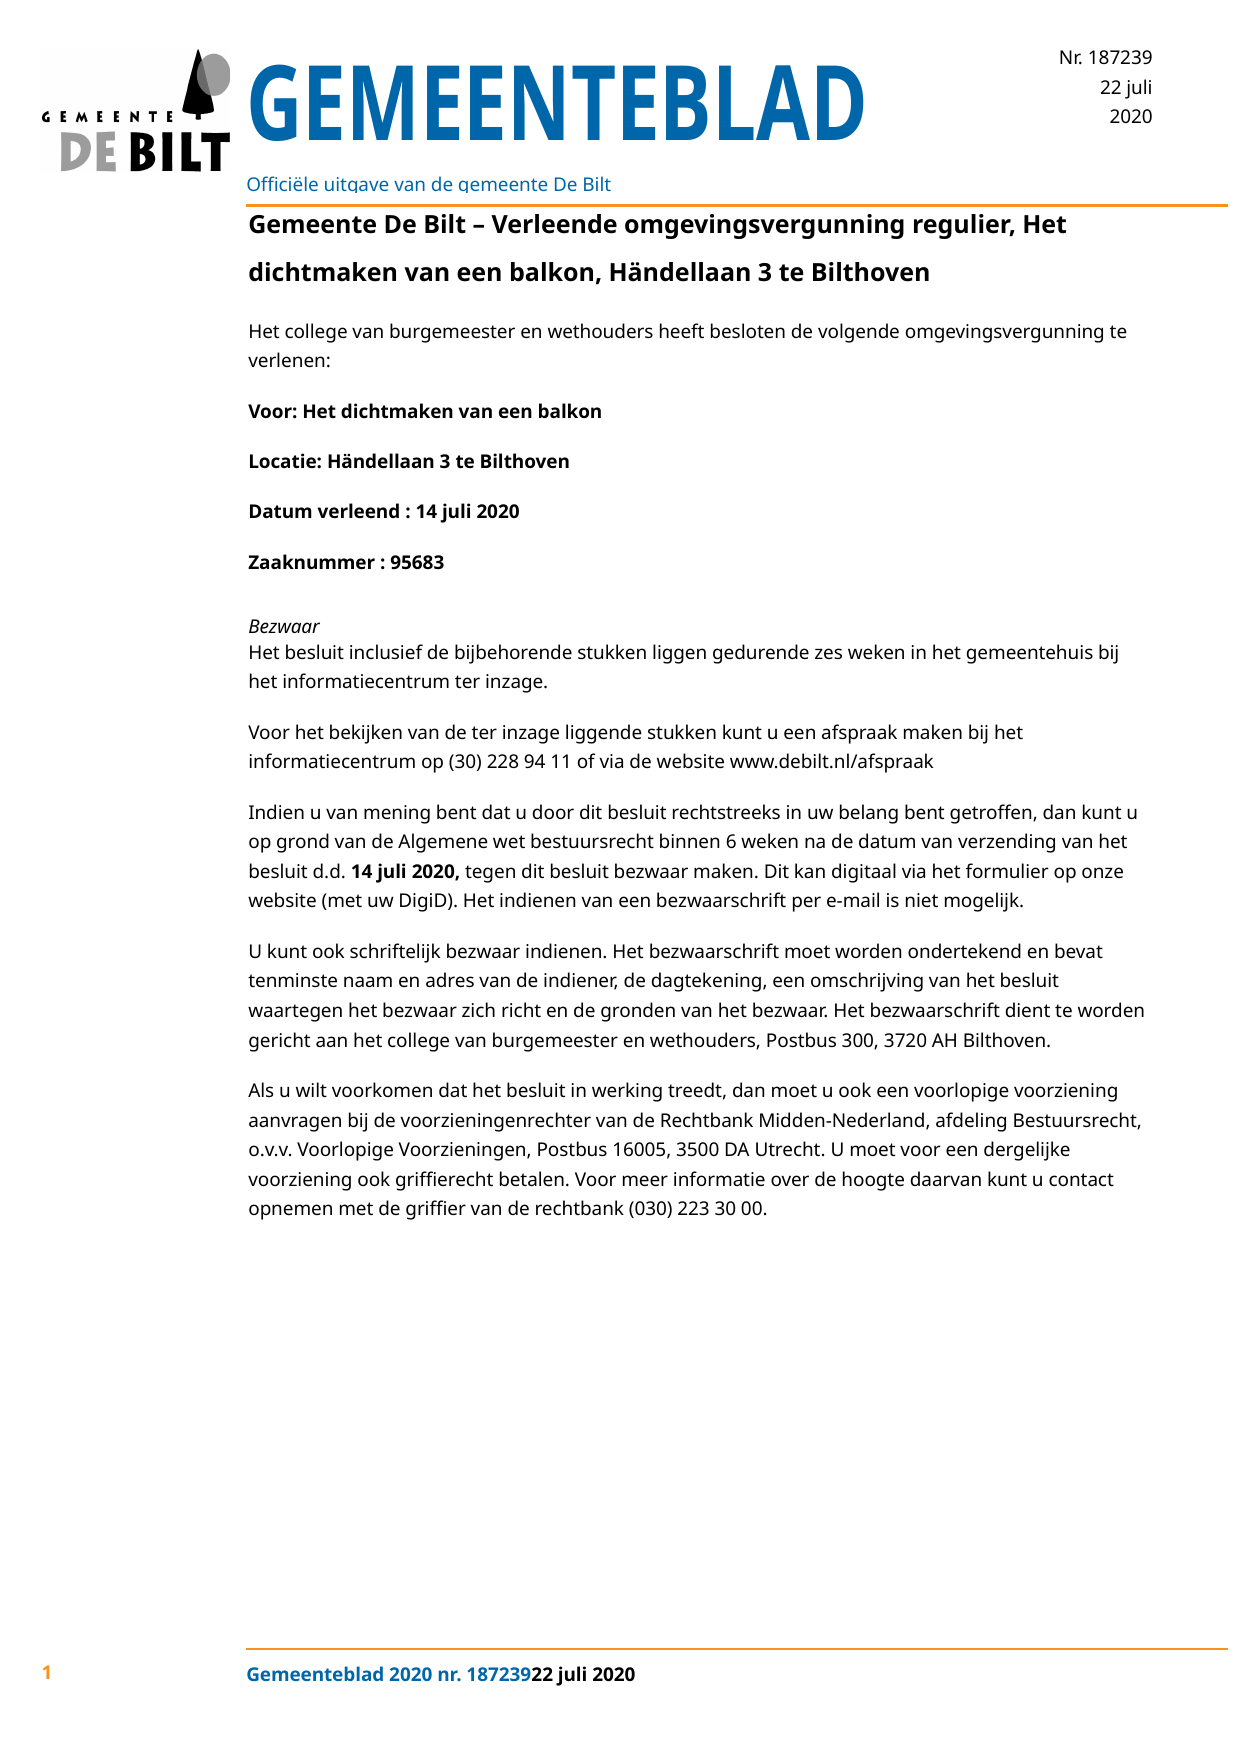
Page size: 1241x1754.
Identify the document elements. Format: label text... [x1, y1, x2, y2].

text Het besluit inclusief de bijbehorende stukken liggen gedurende zes weken in het gemeentehuis bij het informatiecentrum ter inzage. [248, 639, 1152, 694]
text Locatie: Händellaan 3 te Bilthoven [248, 448, 1152, 474]
picture [41, 47, 231, 172]
text Indien u van mening bent dat u door dit besluit rechtstreeks in uw belang bent getroffen, dan kunt u op grond van de Algemene wet bestuursrecht binnen 6 weken na de datum van verzending van het besluit d.d. 14 juli 2020, tegen dit besluit bezwaar maken. Dit kan digitaal via het formulier op onze website (met uw DigiD). Het indienen van een bezwaarschrift per e-mail is niet mogelijk. [248, 799, 1152, 913]
text Gemeente De Bilt – Verleende omgevingsvergunning regulier, Het dichtmaken van een balkon, Händellaan 3 te Bilthoven [248, 207, 1152, 288]
text Datum verleend : 14 juli 2020 [248, 499, 1152, 524]
text Als u wilt voorkomen dat het besluit in werking treedt, dan moet u ook een voorlopige voorziening aanvragen bij de voorzieningenrechter van de Rechtbank Midden-Nederland, afdeling Bestuursrecht, o.v.v. Voorlopige Voorzieningen, Postbus 16005, 3500 DA Utrecht. U moet voor een dergelijke voorziening ook griffierecht betalen. Voor meer informatie over de hoogte daarvan kunt u contact opnemen met de griffier van de rechtbank (030) 223 30 00. [248, 1077, 1152, 1221]
text Zaaknummer : 95683 [248, 549, 1152, 575]
text Voor het bekijken van de ter inzage liggende stukken kunt u een afspraak maken bij het informatiecentrum op (30) 228 94 11 of via de website www.debilt.nl/afspraak [248, 719, 1152, 774]
text Bezwaar [248, 613, 1152, 639]
text U kunt ook schriftelijk bezwaar indienen. Het bezwaarschrift moet worden ondertekend en bevat tenminste naam en adres van de indiener, de dagtekening, een omschrijving van het besluit waartegen het bezwaar zich richt en de gronden van het bezwaar. Het bezwaarschrift dient te worden gericht aan het college van burgemeester en wethouders, Postbus 300, 3720 AH Bilthoven. [248, 938, 1152, 1052]
text Voor: Het dichtmaken van een balkon [248, 398, 1152, 424]
text Het college van burgemeester en wethouders heeft besloten de volgende omgevingsvergunning te verlenen: [248, 318, 1152, 373]
